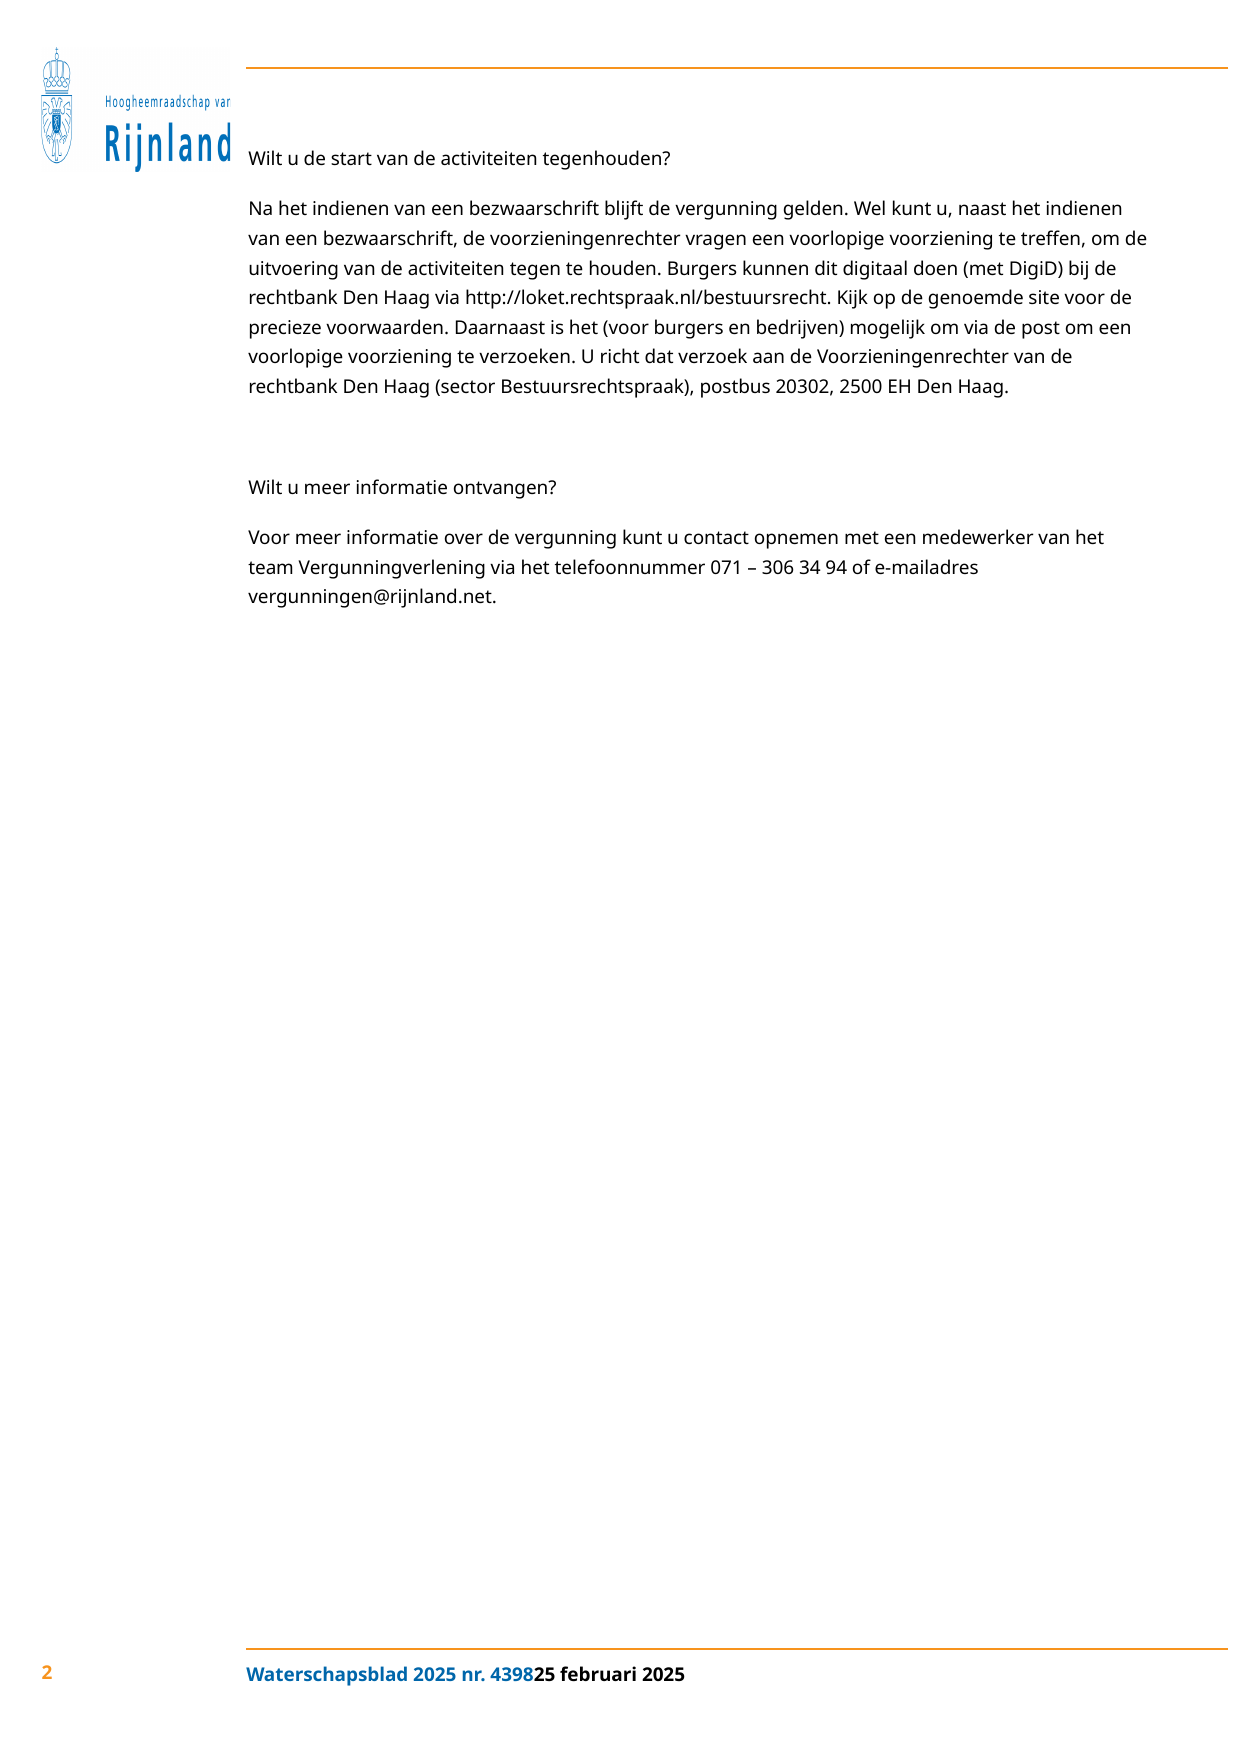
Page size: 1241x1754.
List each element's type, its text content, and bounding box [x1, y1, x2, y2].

text Na het indienen van een bezwaarschrift blijft de vergunning gelden. Wel kunt u, naast het indienen van een bezwaarschrift, de voorzieningenrechter vragen een voorlopige voorziening te treffen, om de uitvoering van de activiteiten tegen te houden. Burgers kunnen dit digitaal doen (met DigiD) bij de rechtbank Den Haag via http://loket.rechtspraak.nl/bestuursrecht. Kijk op de genoemde site voor de precieze voorwaarden. Daarnaast is het (voor burgers en bedrijven) mogelijk om via de post om een voorlopige voorziening te verzoeken. U richt dat verzoek aan de Voorzieningenrechter van de rechtbank Den Haag (sector Bestuursrechtspraak), postbus 20302, 2500 EH Den Haag. [248, 196, 1152, 399]
text Wilt u de start van de activiteiten tegenhouden? [248, 145, 1152, 171]
picture [41, 47, 231, 172]
text Wilt u meer informatie ontvangen? [248, 474, 1152, 500]
text Voor meer informatie over de vergunning kunt u contact opnemen met een medewerker van het team Vergunningverlening via het telefoonnummer 071 – 306 34 94 of e-mailadres vergunningen@rijnland.net. [248, 524, 1152, 609]
